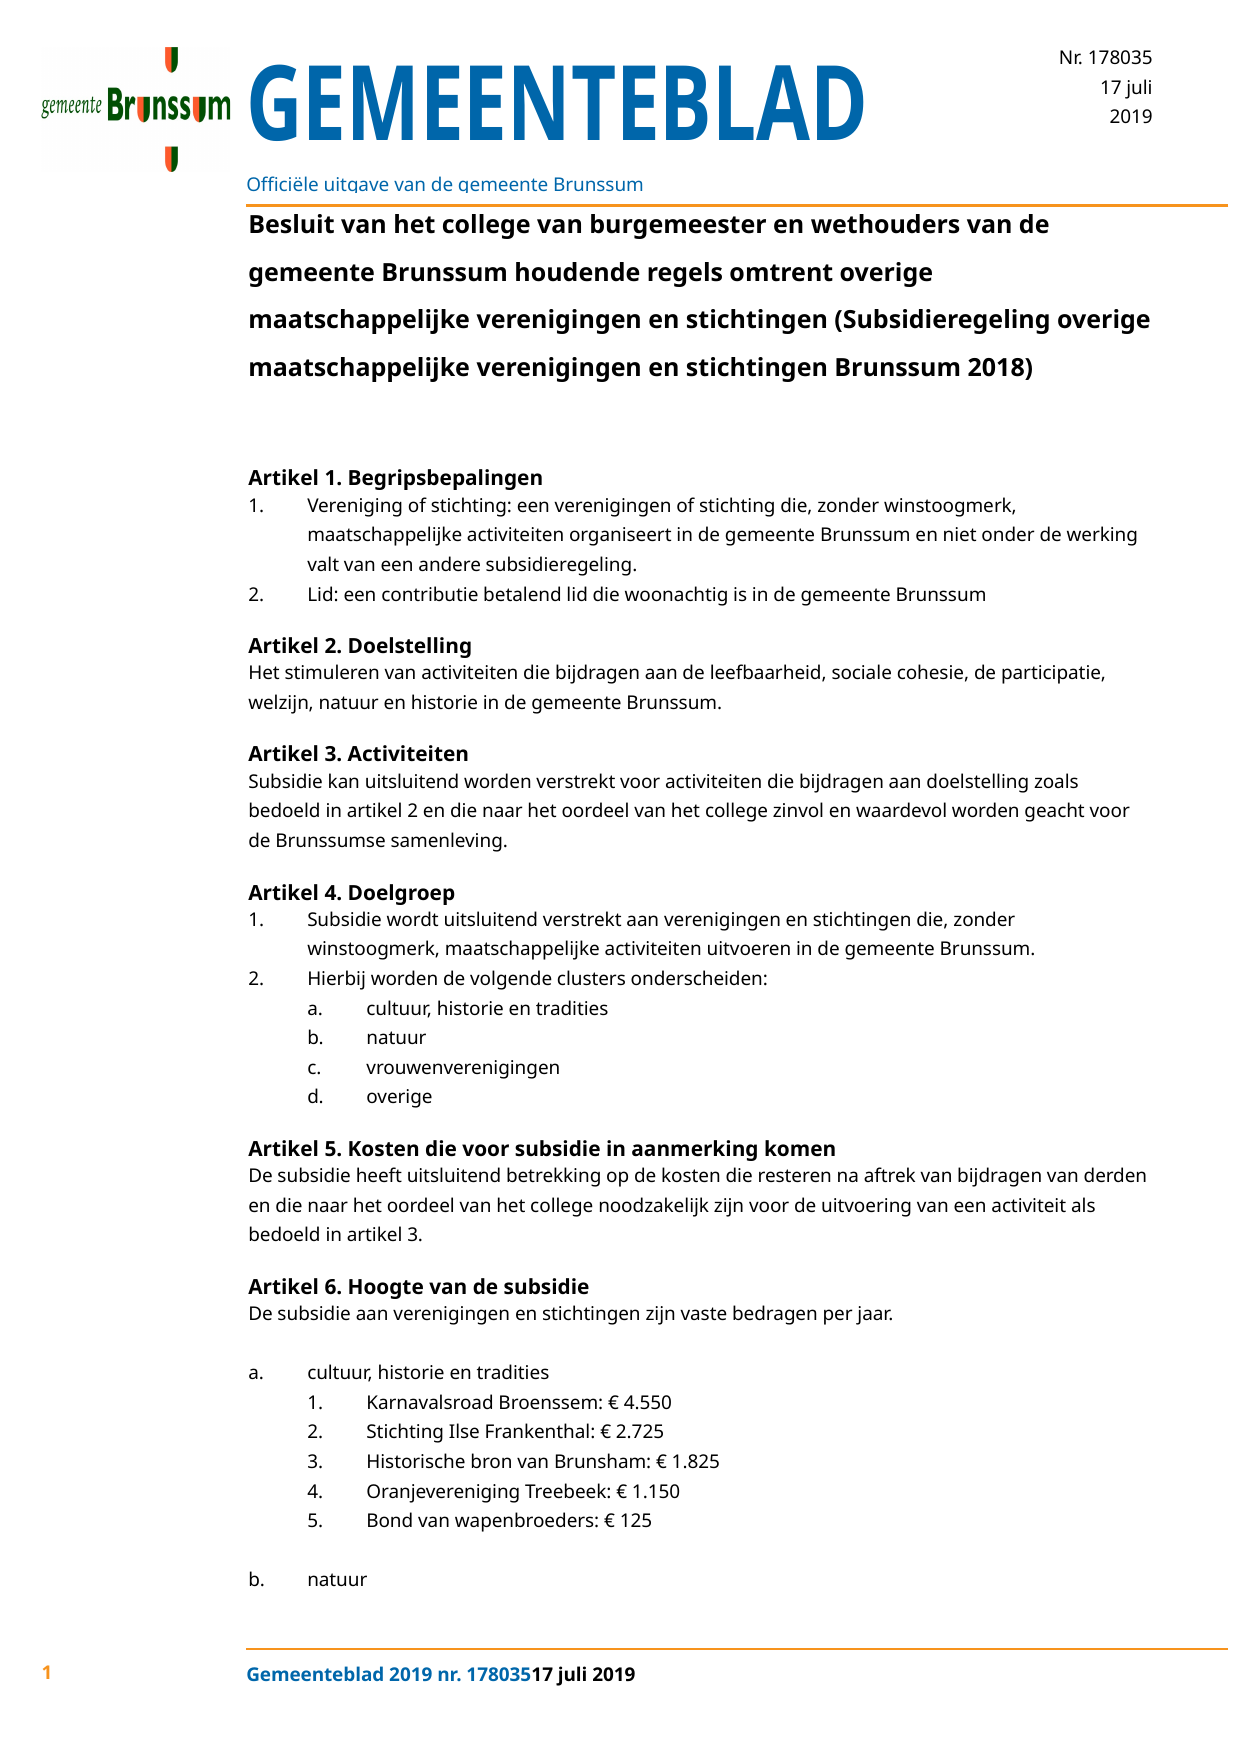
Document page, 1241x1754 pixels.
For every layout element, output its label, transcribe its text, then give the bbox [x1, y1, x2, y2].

picture [41, 47, 231, 172]
text Artikel 1. Begripsbepalingen [248, 463, 1152, 492]
text Artikel 3. Activiteiten [248, 739, 1152, 768]
list Vereniging of stichting: een verenigingen of stichting die, zonder winstoogmerk, maatschappelijke activiteiten organiseert in de gemeente Brunssum en niet onder de werking valt van een andere subsidieregeling. [248, 492, 1152, 577]
text Het stimuleren van activiteiten die bijdragen aan de leefbaarheid, sociale cohesie, de participatie, welzijn, natuur en historie in de gemeente Brunssum. [248, 659, 1152, 715]
list Oranjevereniging Treebeek: € 1.150 [307, 1478, 1152, 1504]
list Stichting Ilse Frankenthal: € 2.725 [307, 1419, 1152, 1444]
list Hierbij worden de volgende clusters onderscheiden: [248, 965, 1152, 991]
text De subsidie heeft uitsluitend betrekking op de kosten die resteren na aftrek van bijdragen van derden en die naar het oordeel van het college noodzakelijk zijn voor de uitvoering van een activiteit als bedoeld in artikel 3. [248, 1162, 1152, 1247]
text Artikel 6. Hoogte van de subsidie [248, 1272, 1152, 1300]
list natuur [248, 1567, 1152, 1592]
list vrouwenverenigingen [307, 1054, 1152, 1080]
list cultuur, historie en tradities [307, 995, 1152, 1021]
list Subsidie wordt uitsluitend verstrekt aan verenigingen en stichtingen die, zonder winstoogmerk, maatschappelijke activiteiten uitvoeren in de gemeente Brunssum. [248, 906, 1152, 961]
list cultuur, historie en tradities [248, 1359, 1152, 1385]
list Historische bron van Brunsham: € 1.825 [307, 1448, 1152, 1474]
text Artikel 4. Doelgroep [248, 878, 1152, 906]
text Artikel 2. Doelstelling [248, 631, 1152, 659]
text Artikel 5. Kosten die voor subsidie in aanmerking komen [248, 1134, 1152, 1162]
list Bond van wapenbroeders: € 125 [307, 1507, 1152, 1533]
list natuur [307, 1024, 1152, 1050]
list Karnavalsroad Broenssem: € 4.550 [307, 1389, 1152, 1415]
text De subsidie aan verenigingen en stichtingen zijn vaste bedragen per jaar. [248, 1300, 1152, 1326]
list overige [307, 1083, 1152, 1109]
text Subsidie kan uitsluitend worden verstrekt voor activiteiten die bijdragen aan doelstelling zoals bedoeld in artikel 2 en die naar het oordeel van het college zinvol en waardevol worden geacht voor de Brunssumse samenleving. [248, 768, 1152, 853]
list Lid: een contributie betalend lid die woonachtig is in de gemeente Brunssum [248, 581, 1152, 606]
text Besluit van het college van burgemeester en wethouders van de gemeente Brunssum houdende regels omtrent overige maatschappelijke verenigingen en stichtingen (Subsidieregeling overige maatschappelijke verenigingen en stichtingen Brunssum 2018) [248, 207, 1152, 384]
